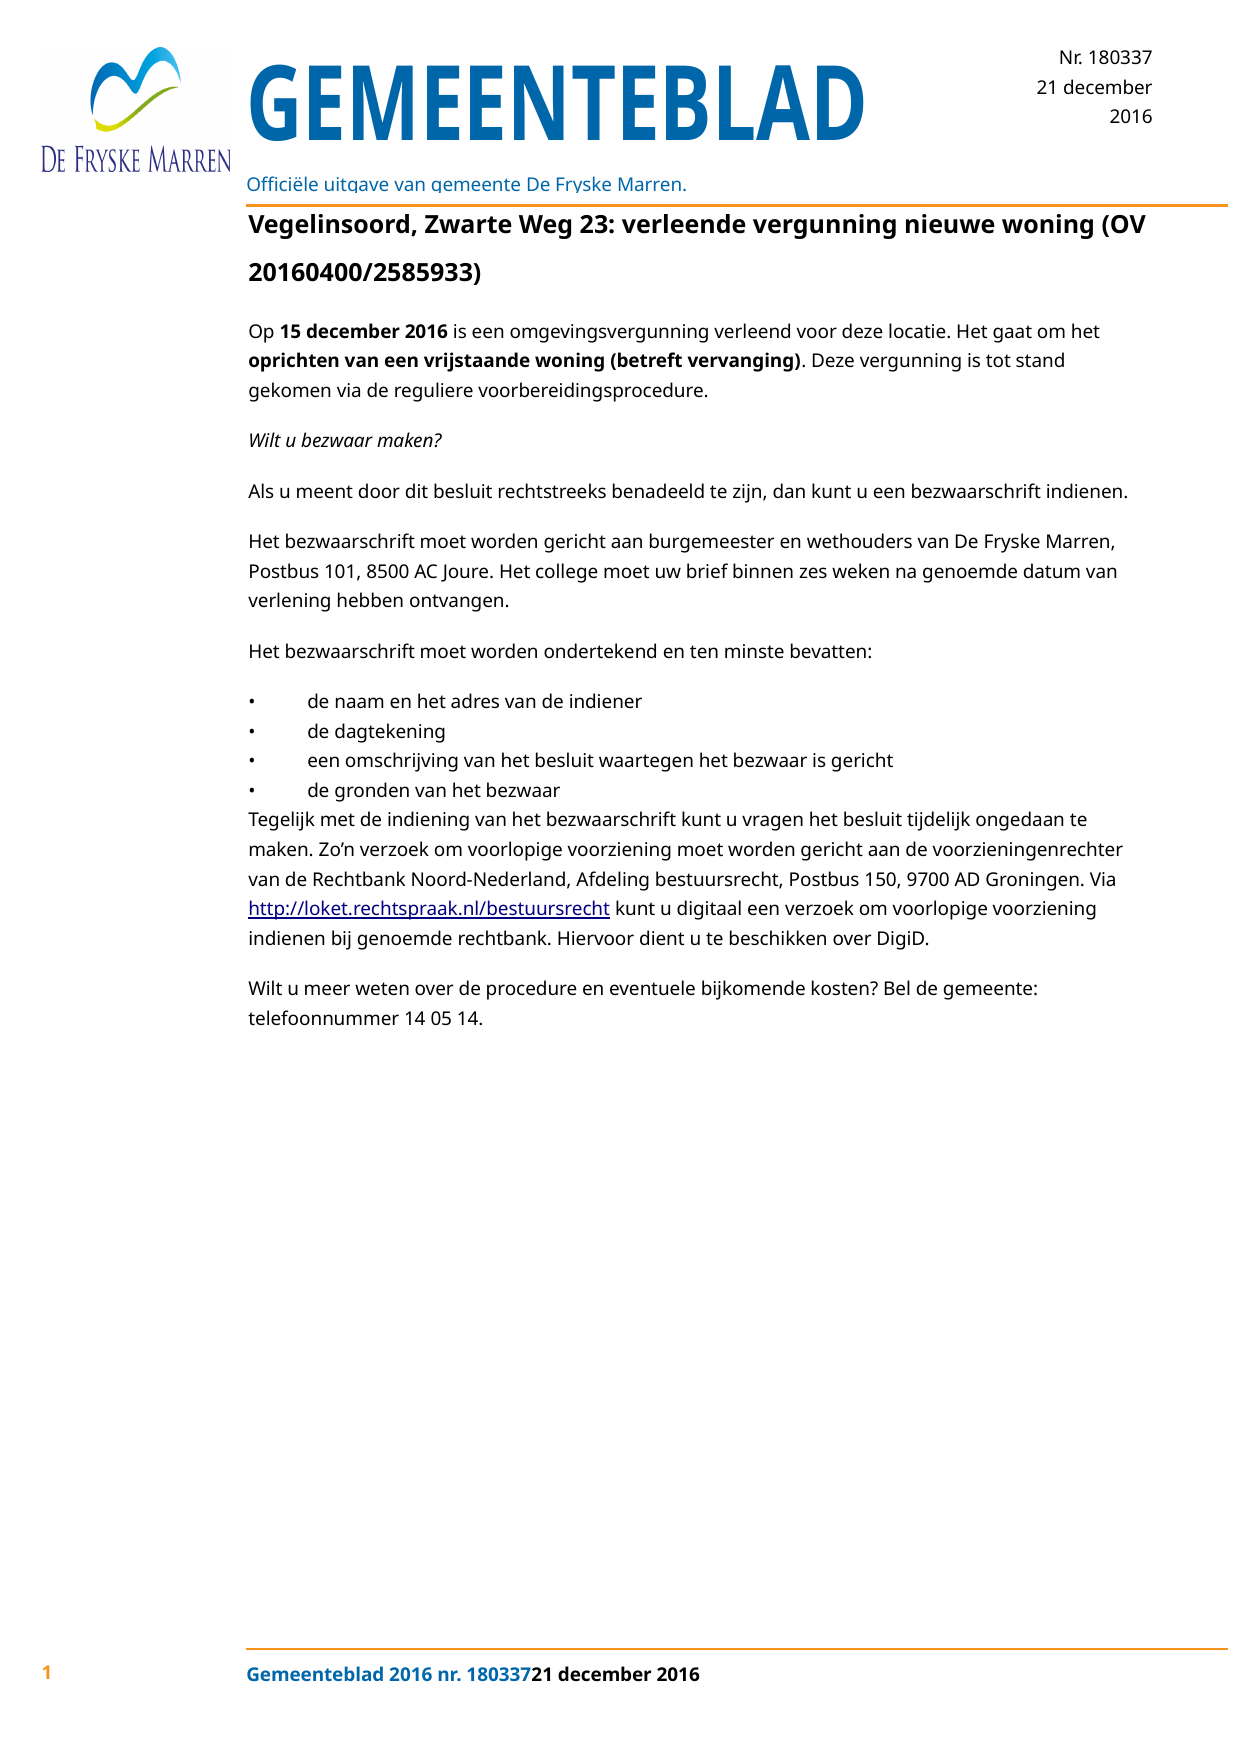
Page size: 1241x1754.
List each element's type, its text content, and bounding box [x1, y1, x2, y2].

text Wilt u meer weten over de procedure en eventuele bijkomende kosten? Bel de gemeente: telefoonnummer 14 05 14. [248, 975, 1152, 1031]
text Op 15 december 2016 is een omgevingsvergunning verleend voor deze locatie. Het gaat om het oprichten van een vrijstaande woning (betreft vervanging). Deze vergunning is tot stand gekomen via de reguliere voorbereidingsprocedure. [248, 318, 1152, 403]
text Wilt u bezwaar maken? [248, 427, 1152, 453]
list de naam en het adres van de indiener [248, 688, 1152, 714]
picture [41, 47, 231, 172]
text Het bezwaarschrift moet worden ondertekend en ten minste bevatten: [248, 638, 1152, 664]
list de dagtekening [248, 718, 1152, 744]
text Het bezwaarschrift moet worden gericht aan burgemeester en wethouders van De Fryske Marren, Postbus 101, 8500 AC Joure. Het college moet uw brief binnen zes weken na genoemde datum van verlening hebben ontvangen. [248, 528, 1152, 613]
text Vegelinsoord, Zwarte Weg 23: verleende vergunning nieuwe woning (OV 20160400/2585933) [248, 207, 1152, 288]
list de gronden van het bezwaar [248, 777, 1152, 803]
text Tegelijk met de indiening van het bezwaarschrift kunt u vragen het besluit tijdelijk ongedaan te maken. Zo’n verzoek om voorlopige voorziening moet worden gericht aan de voorzieningenrechter van de Rechtbank Noord-Nederland, Afdeling bestuursrecht, Postbus 150, 9700 AD Groningen. Via http://loket.rechtspraak.nl/bestuursrecht kunt u digitaal een verzoek om voorlopige voorziening indienen bij genoemde rechtbank. Hiervoor dient u te beschikken over DigiD. [248, 807, 1152, 951]
text Als u meent door dit besluit rechtstreeks benadeeld te zijn, dan kunt u een bezwaarschrift indienen. [248, 478, 1152, 504]
list een omschrijving van het besluit waartegen het bezwaar is gericht [248, 747, 1152, 773]
